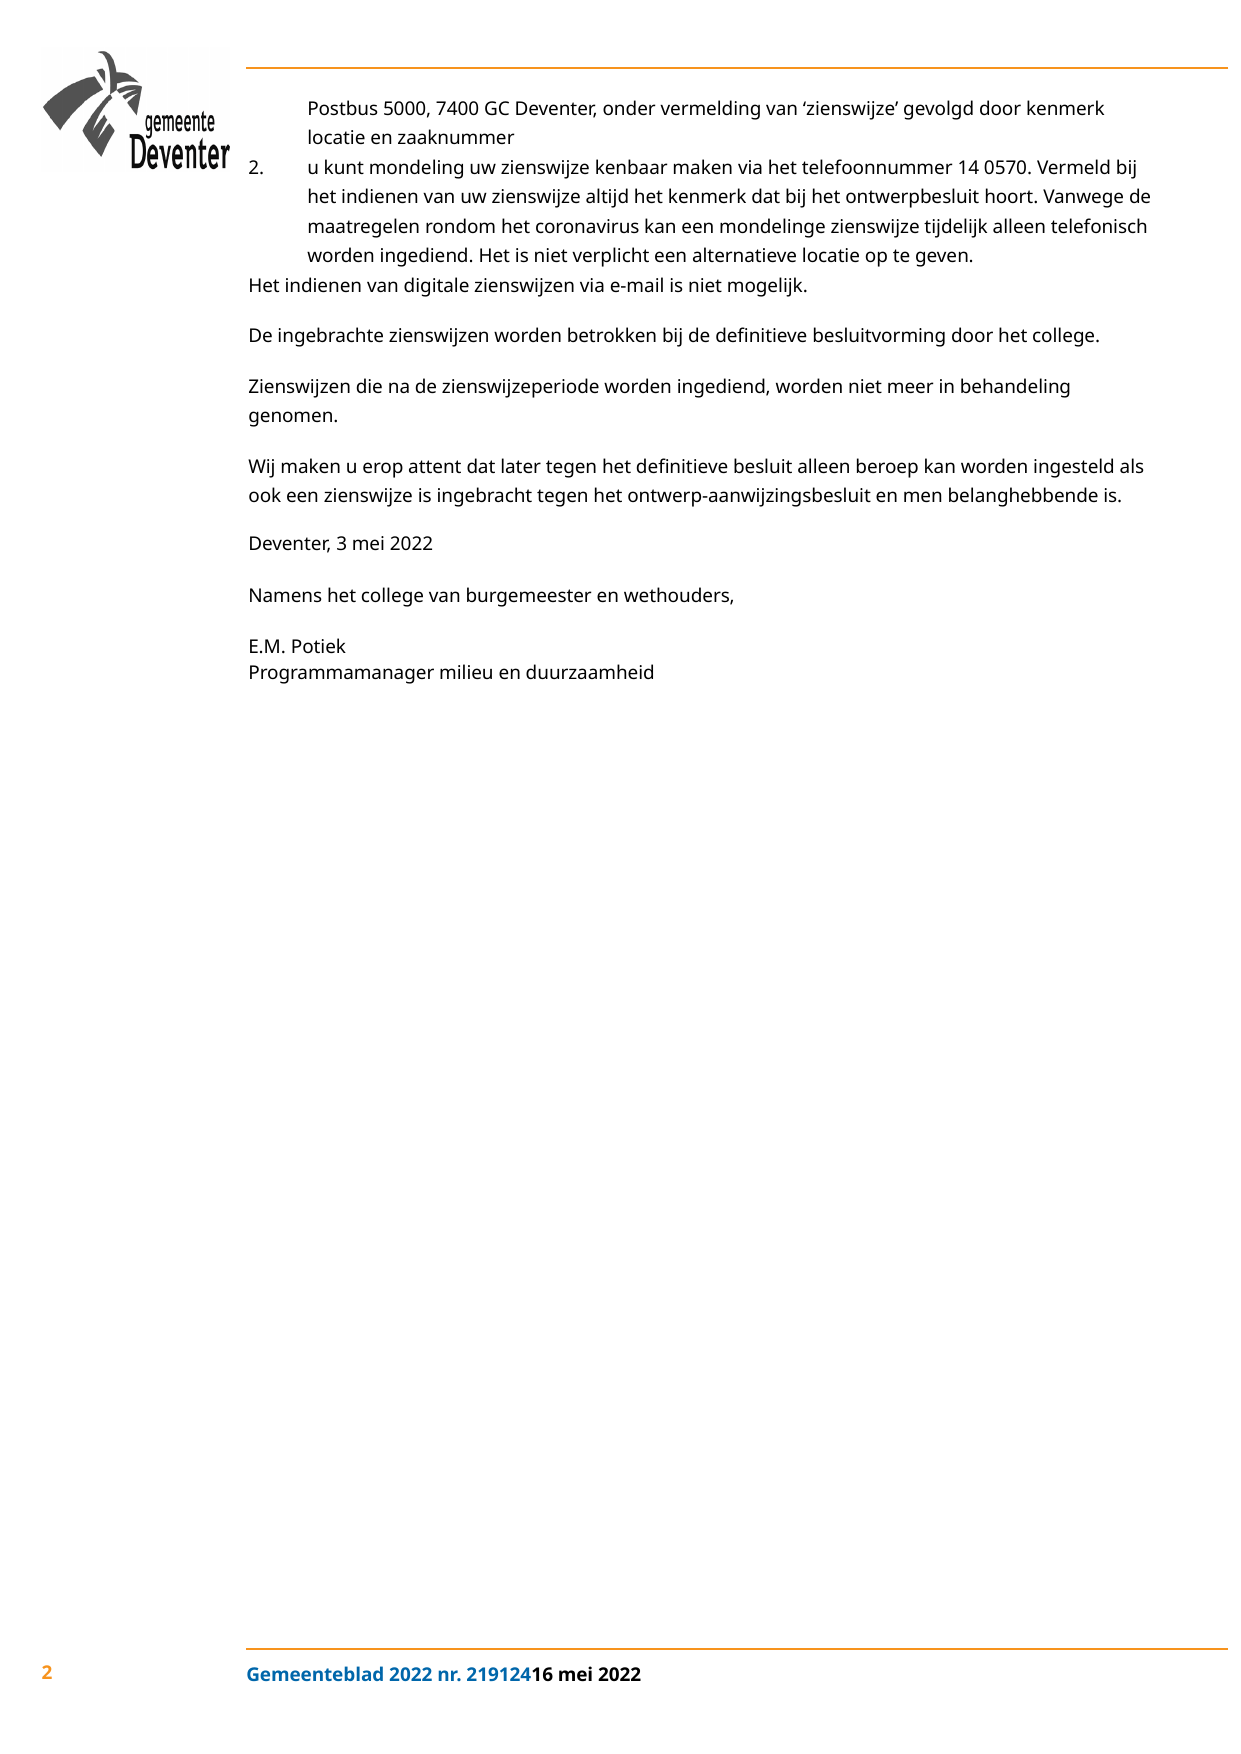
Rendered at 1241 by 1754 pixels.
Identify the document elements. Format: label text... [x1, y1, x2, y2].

picture [41, 47, 231, 172]
text Het indienen van digitale zienswijzen via e-mail is niet mogelijk. [248, 272, 1152, 298]
text Programmamanager milieu en duurzaamheid [248, 659, 1152, 685]
text Zienswijzen die na de zienswijzeperiode worden ingediend, worden niet meer in behandeling genomen. [248, 373, 1152, 428]
text Deventer, 3 mei 2022 [248, 531, 1152, 556]
text De ingebrachte zienswijzen worden betrokken bij de definitieve besluitvorming door het college. [248, 323, 1152, 348]
list u kunt mondeling uw zienswijze kenbaar maken via het telefoonnummer 14 0570. Vermeld bij het indienen van uw zienswijze altijd het kenmerk dat bij het ontwerpbesluit hoort. Vanwege de maatregelen rondom het coronavirus kan een mondelinge zienswijze tijdelijk alleen telefonisch worden ingediend. Het is niet verplicht een alternatieve locatie op te geven. [248, 154, 1152, 268]
text Wij maken u erop attent dat later tegen het definitieve besluit alleen beroep kan worden ingesteld als ook een zienswijze is ingebracht tegen het ontwerp-aanwijzingsbesluit en men belanghebbende is. [248, 453, 1152, 508]
list Postbus 5000, 7400 GC Deventer, onder vermelding van ‘zienswijze’ gevolgd door kenmerk locatie en zaaknummer [248, 95, 1152, 150]
text E.M. Potiek [248, 633, 1152, 659]
text Namens het college van burgemeester en wethouders, [248, 582, 1152, 608]
